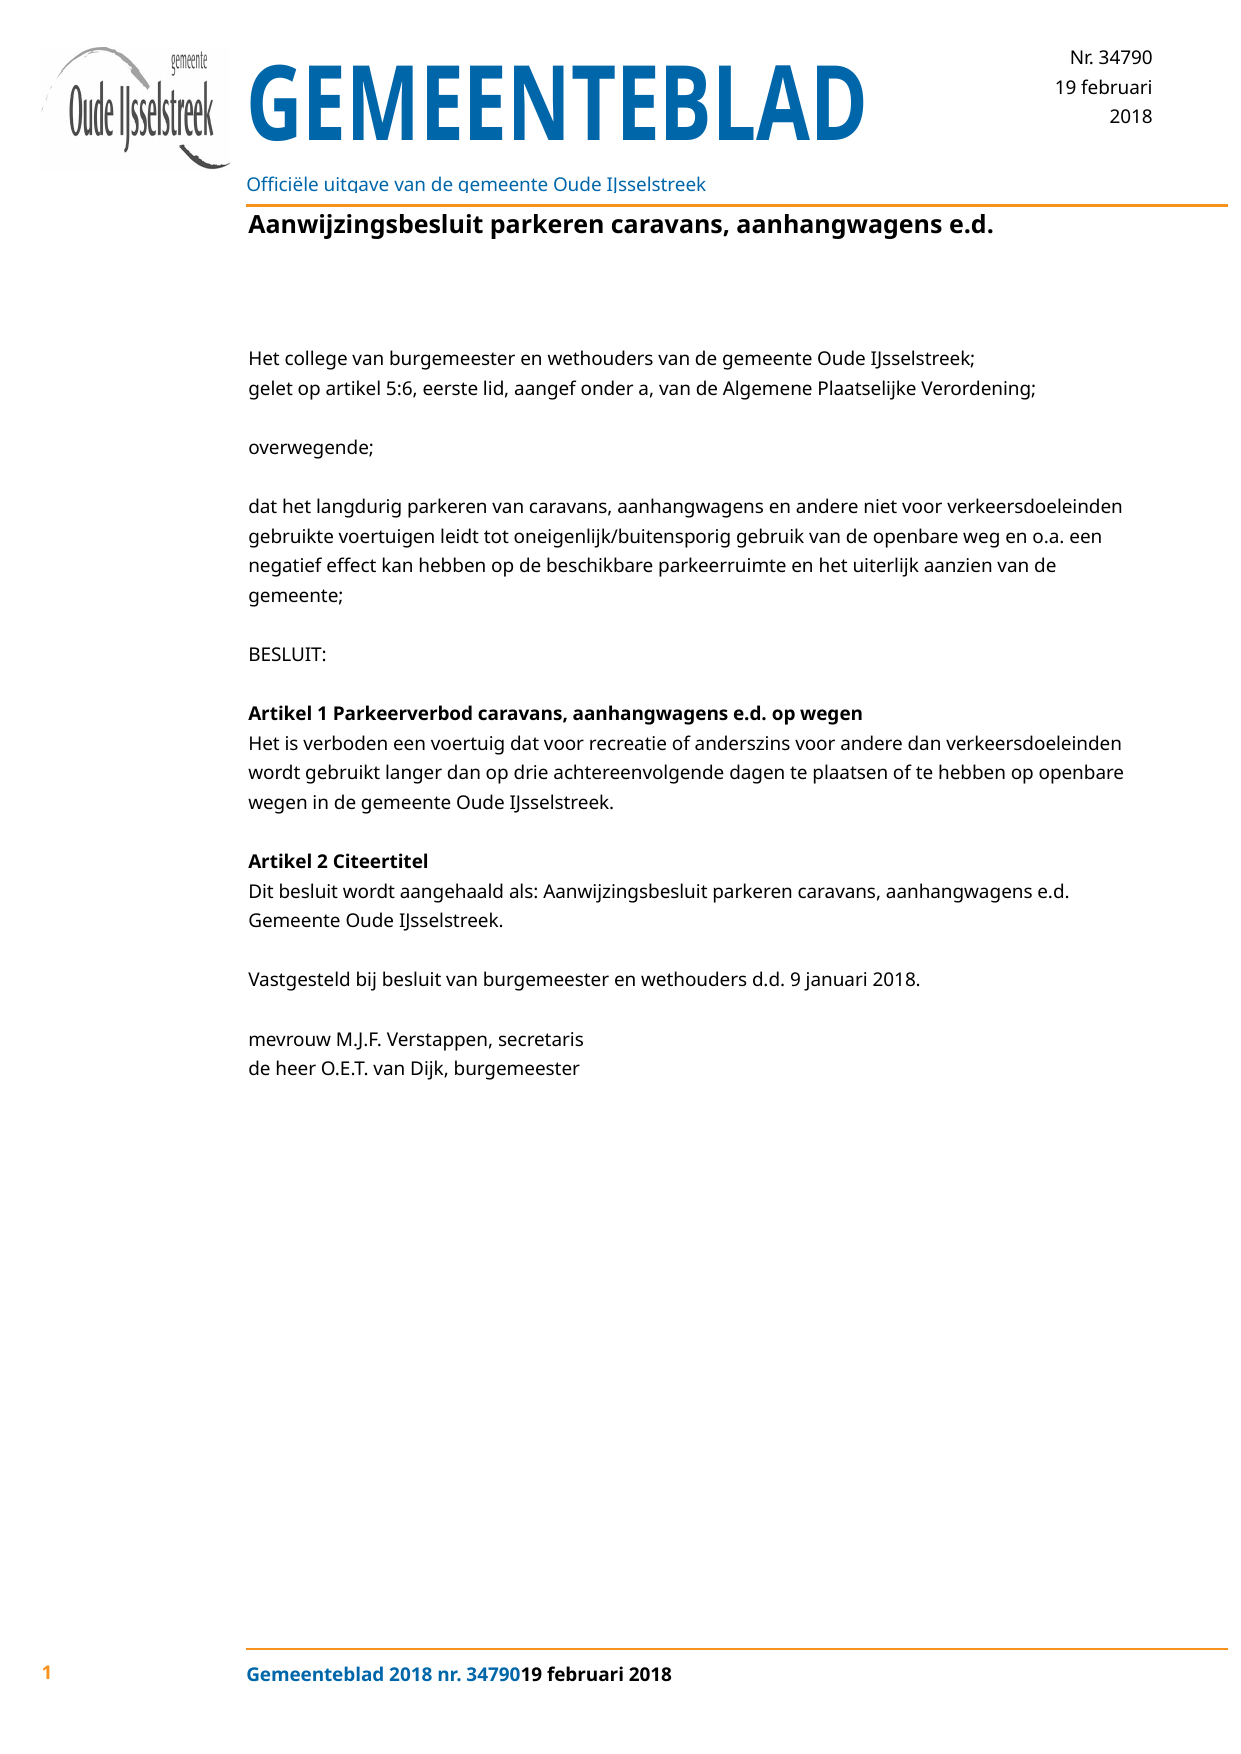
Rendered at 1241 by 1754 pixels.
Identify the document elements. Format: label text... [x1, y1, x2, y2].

text mevrouw M.J.F. Verstappen, secretaris [248, 1026, 1152, 1051]
text overwegende; [248, 434, 1152, 460]
picture [41, 47, 231, 172]
text Het is verboden een voertuig dat voor recreatie of anderszins voor andere dan verkeersdoeleinden wordt gebruikt langer dan op drie achtereenvolgende dagen te plaatsen of te hebben op openbare wegen in de gemeente Oude IJsselstreek. [248, 730, 1152, 815]
text Artikel 1 Parkeerverbod caravans, aanhangwagens e.d. op wegen [248, 700, 1152, 726]
text Artikel 2 Citeertitel [248, 848, 1152, 874]
text gelet op artikel 5:6, eerste lid, aangef onder a, van de Algemene Plaatselijke Verordening; [248, 375, 1152, 401]
text BESLUIT: [248, 641, 1152, 667]
text Het college van burgemeester en wethouders van de gemeente Oude IJsselstreek; [248, 345, 1152, 371]
text de heer O.E.T. van Dijk, burgemeester [248, 1055, 1152, 1081]
text dat het langdurig parkeren van caravans, aanhangwagens en andere niet voor verkeersdoeleinden gebruikte voertuigen leidt tot oneigenlijk/buitensporig gebruik van de openbare weg en o.a. een negatief effect kan hebben op de beschikbare parkeerruimte en het uiterlijk aanzien van de gemeente; [248, 493, 1152, 608]
text Dit besluit wordt aangehaald als: Aanwijzingsbesluit parkeren caravans, aanhangwagens e.d. Gemeente Oude IJsselstreek. [248, 878, 1152, 933]
text Vastgesteld bij besluit van burgemeester en wethouders d.d. 9 januari 2018. [248, 967, 1152, 992]
text Aanwijzingsbesluit parkeren caravans, aanhangwagens e.d. [248, 207, 1152, 241]
